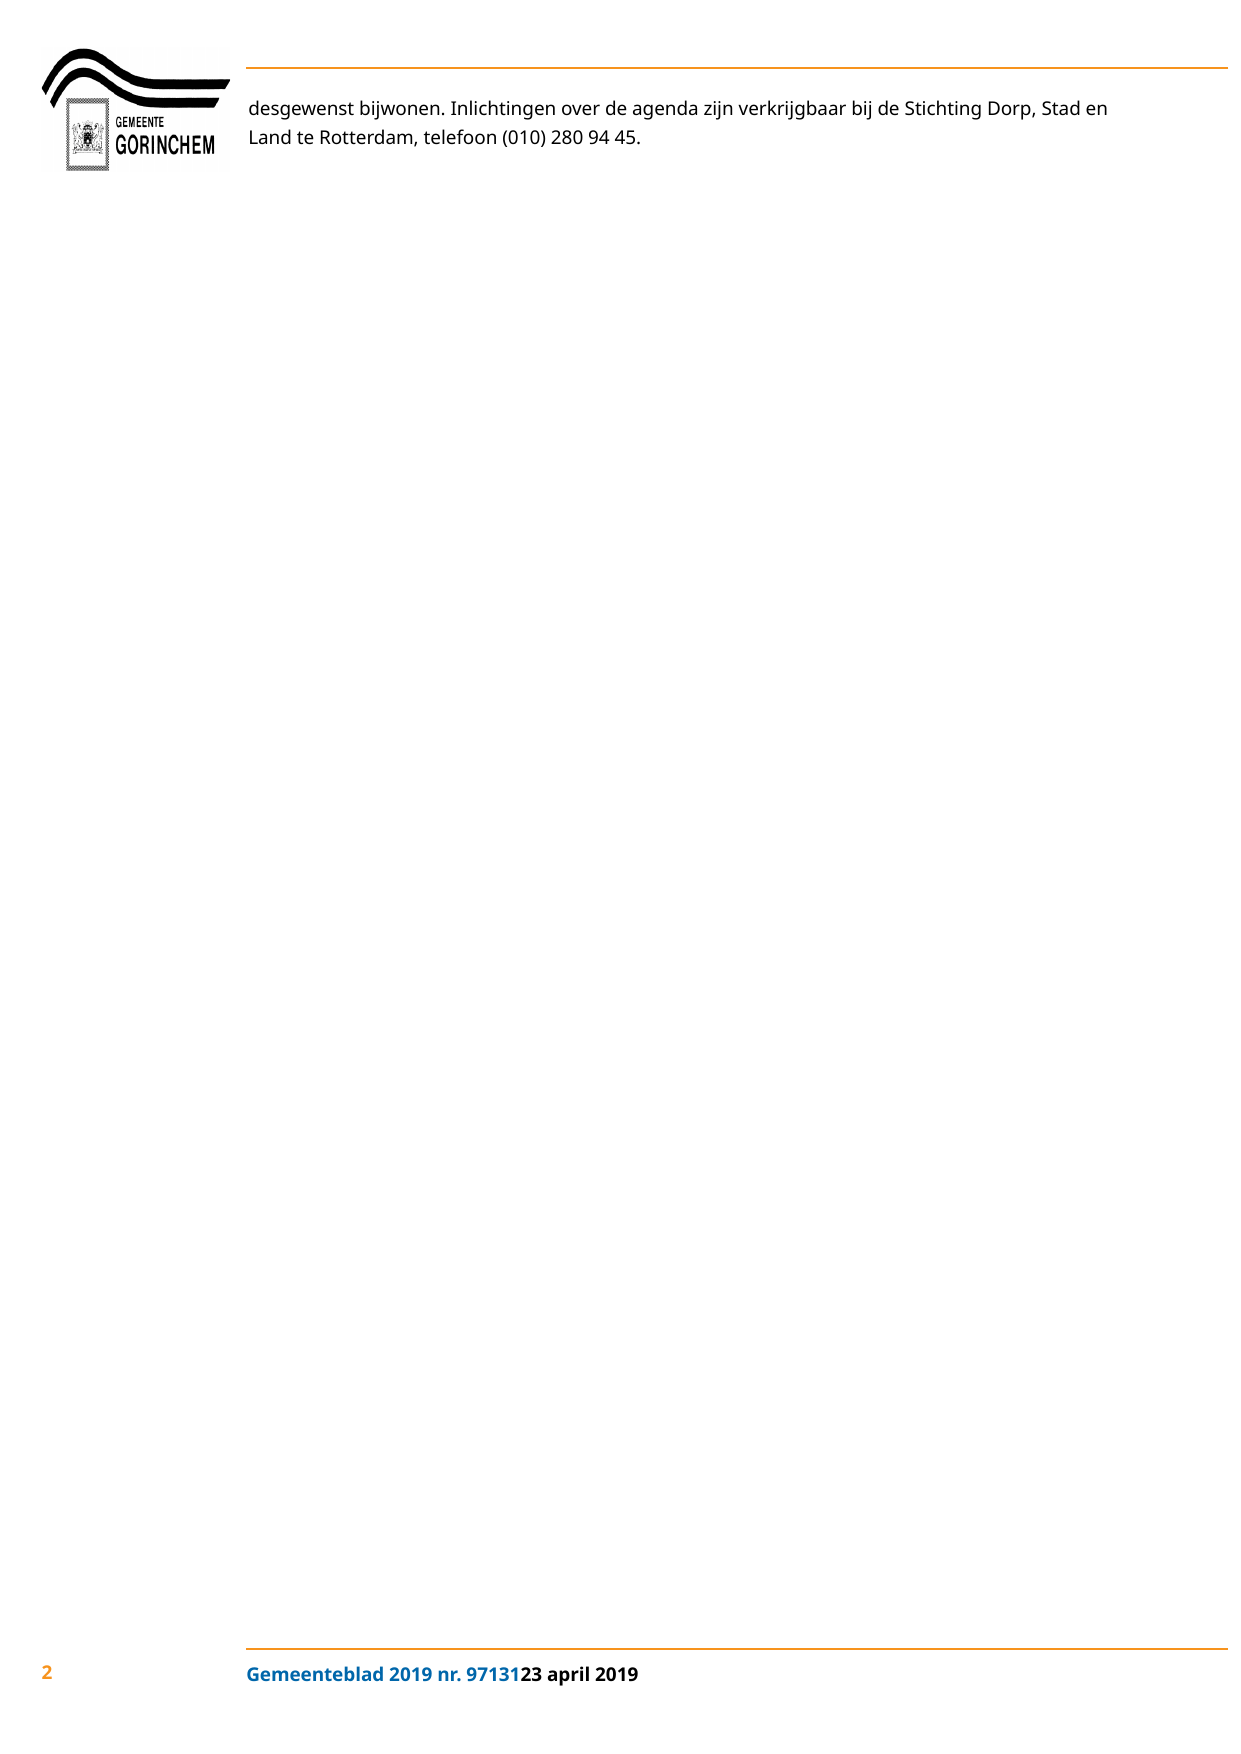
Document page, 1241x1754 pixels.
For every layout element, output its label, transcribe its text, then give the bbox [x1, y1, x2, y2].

picture [41, 47, 231, 172]
text desgewenst bijwonen. Inlichtingen over de agenda zijn verkrijgbaar bij de Stichting Dorp, Stad en Land te Rotterdam, telefoon (010) 280 94 45. [248, 95, 1152, 150]
